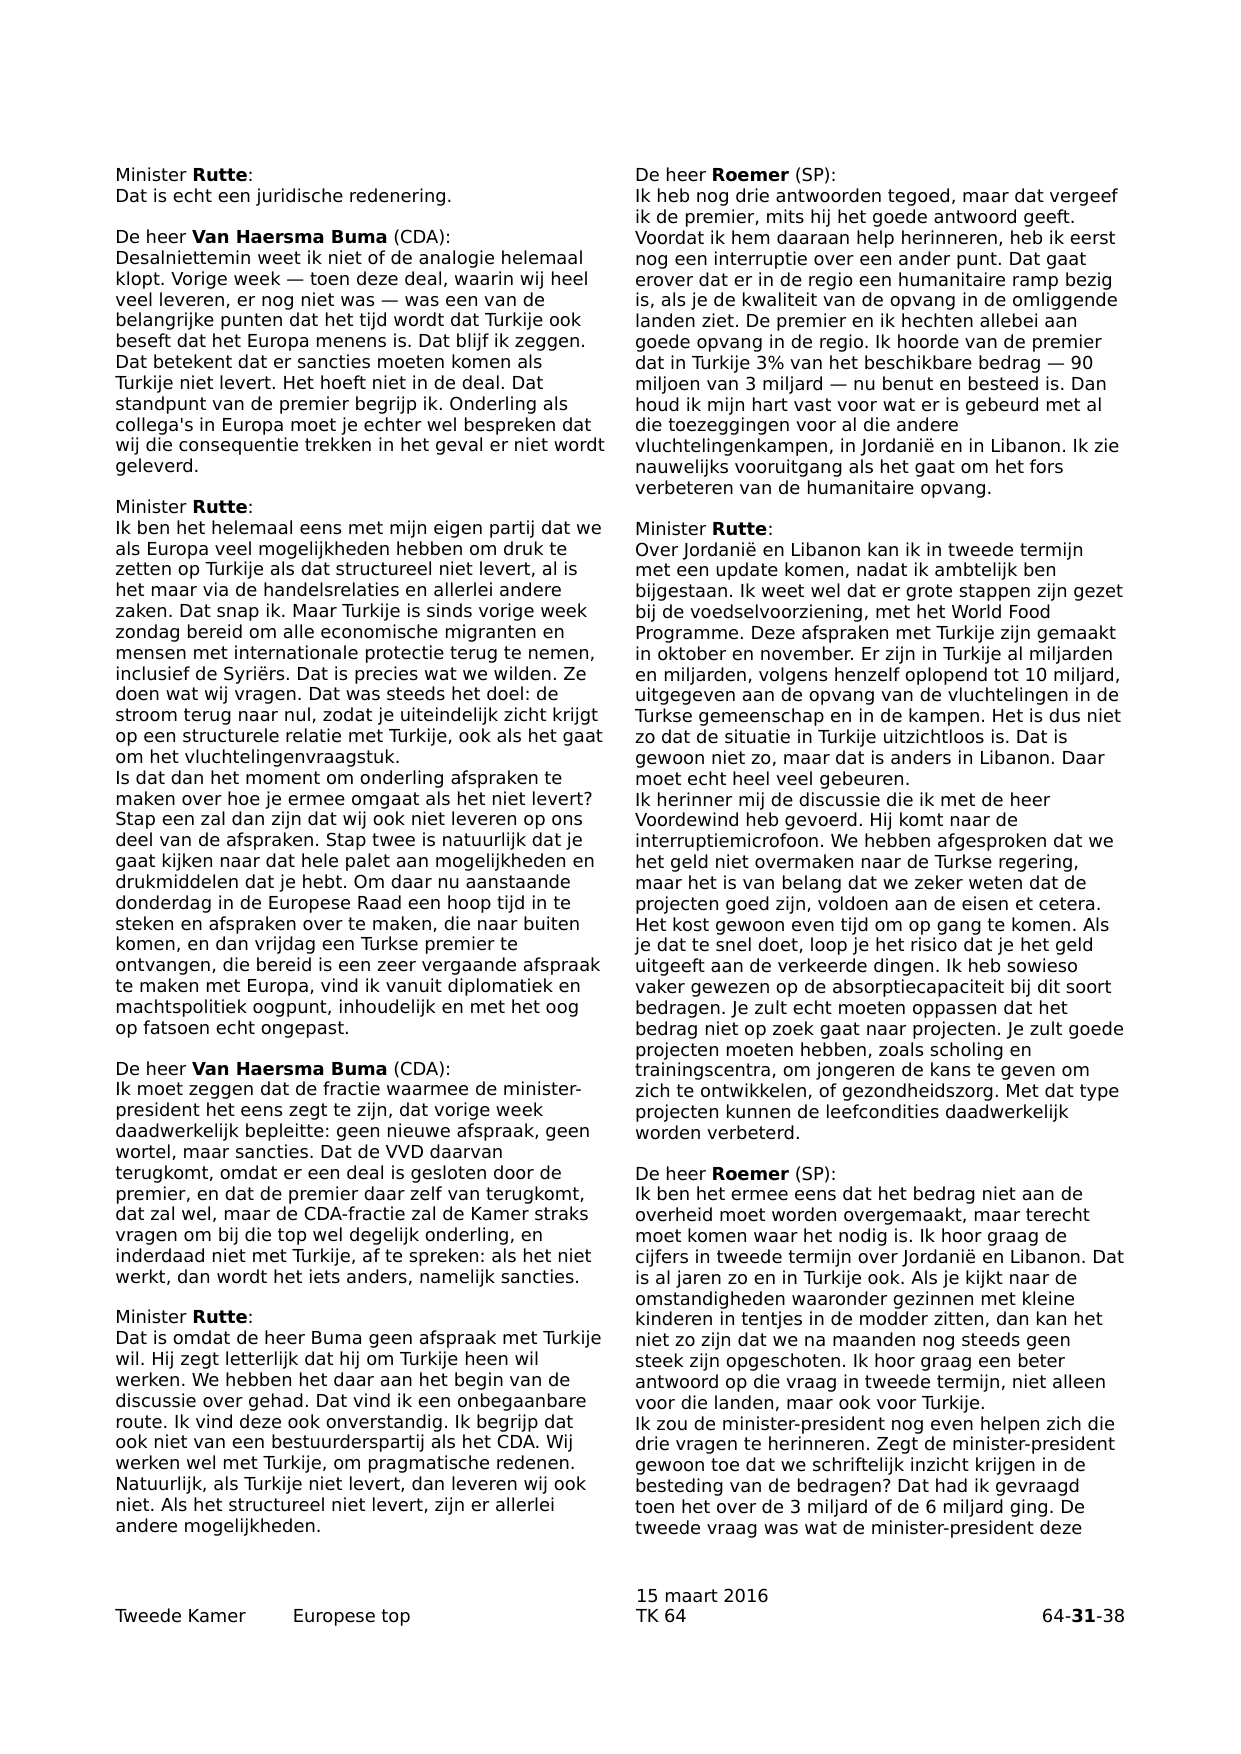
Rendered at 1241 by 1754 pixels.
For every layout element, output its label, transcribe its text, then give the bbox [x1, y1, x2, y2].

text Ik ben het ermee eens dat het bedrag niet aan de overheid moet worden overgemaakt, maar terecht moet komen waar het nodig is. Ik hoor graag de cijfers in tweede termijn over Jordanië en Libanon. Dat is al jaren zo en in Turkije ook. Als je kijkt naar de omstandigheden waaronder gezinnen met kleine kinderen in tentjes in de modder zitten, dan kan het niet zo zijn dat we na maanden nog steeds geen steek zijn opgeschoten. Ik hoor graag een beter antwoord op die vraag in tweede termijn, niet alleen voor die landen, maar ook voor Turkije. [635, 1184, 1125, 1413]
text Minister Rutte: [115, 1307, 605, 1328]
text Minister Rutte: [115, 497, 605, 517]
text Ik ben het helemaal eens met mijn eigen partij dat we als Europa veel mogelijkheden hebben om druk te zetten op Turkije als dat structureel niet levert, al is het maar via de handelsrelaties en allerlei andere zaken. Dat snap ik. Maar Turkije is sinds vorige week zondag bereid om alle economische migranten en mensen met internationale protectie terug te nemen, inclusief de Syriërs. Dat is precies wat we wilden. Ze doen wat wij vragen. Dat was steeds het doel: de stroom terug naar nul, zodat je uiteindelijk zicht krijgt op een structurele relatie met Turkije, ook als het gaat om het vluchtelingenvraagstuk. [115, 517, 605, 767]
text Ik heb nog drie antwoorden tegoed, maar dat vergeef ik de premier, mits hij het goede antwoord geeft. Voordat ik hem daaraan help herinneren, heb ik eerst nog een interruptie over een ander punt. Dat gaat erover dat er in de regio een humanitaire ramp bezig is, als je de kwaliteit van de opvang in de omliggende landen ziet. De premier en ik hechten allebei aan goede opvang in de regio. Ik hoorde van de premier dat in Turkije 3% van het beschikbare bedrag — 90 miljoen van 3 miljard — nu benut en besteed is. Dan houd ik mijn hart vast voor wat er is gebeurd met al die toezeggingen voor al die andere vluchtelingenkampen, in Jordanië en in Libanon. Ik zie nauwelijks vooruitgang als het gaat om het fors verbeteren van de humanitaire opvang. [635, 186, 1125, 498]
text Minister Rutte: [635, 518, 1125, 539]
text Is dat dan het moment om onderling afspraken te maken over hoe je ermee omgaat als het niet levert? Stap een zal dan zijn dat wij ook niet leveren op ons deel van de afspraken. Stap twee is natuurlijk dat je gaat kijken naar dat hele palet aan mogelijkheden en drukmiddelen dat je hebt. Om daar nu aanstaande donderdag in de Europese Raad een hoop tijd in te steken en afspraken over te maken, die naar buiten komen, en dan vrijdag een Turkse premier te ontvangen, die bereid is een zeer vergaande afspraak te maken met Europa, vind ik vanuit diplomatiek en machtspolitiek oogpunt, inhoudelijk en met het oog op fatsoen echt ongepast. [115, 767, 605, 1038]
text Dat is echt een juridische redenering. [115, 186, 605, 207]
text Ik zou de minister-president nog even helpen zich die drie vragen te herinneren. Zegt de minister-president gewoon toe dat we schriftelijk inzicht krijgen in de besteding van de bedragen? Dat had ik gevraagd toen het over de 3 miljard of de 6 miljard ging. De tweede vraag was wat de minister-president deze [635, 1413, 1125, 1538]
text Over Jordanië en Libanon kan ik in tweede termijn met een update komen, nadat ik ambtelijk ben bijgestaan. Ik weet wel dat er grote stappen zijn gezet bij de voedselvoorziening, met het World Food Programme. Deze afspraken met Turkije zijn gemaakt in oktober en november. Er zijn in Turkije al miljarden en miljarden, volgens henzelf oplopend tot 10 miljard, uitgegeven aan de opvang van de vluchtelingen in de Turkse gemeenschap en in de kampen. Het is dus niet zo dat de situatie in Turkije uitzichtloos is. Dat is gewoon niet zo, maar dat is anders in Libanon. Daar moet echt heel veel gebeuren. [635, 539, 1125, 789]
text Minister Rutte: [115, 165, 605, 186]
text De heer Van Haersma Buma (CDA): [115, 227, 605, 248]
text Dat is omdat de heer Buma geen afspraak met Turkije wil. Hij zegt letterlijk dat hij om Turkije heen wil werken. We hebben het daar aan het begin van de discussie over gehad. Dat vind ik een onbegaanbare route. Ik vind deze ook onverstandig. Ik begrijp dat ook niet van een bestuurderspartij als het CDA. Wij werken wel met Turkije, om pragmatische redenen. Natuurlijk, als Turkije niet levert, dan leveren wij ook niet. Als het structureel niet levert, zijn er allerlei andere mogelijkheden. [115, 1328, 605, 1536]
text De heer Roemer (SP): [635, 165, 1125, 186]
text Desalniettemin weet ik niet of de analogie helemaal klopt. Vorige week — toen deze deal, waarin wij heel veel leveren, er nog niet was — was een van de belangrijke punten dat het tijd wordt dat Turkije ook beseft dat het Europa menens is. Dat blijf ik zeggen. Dat betekent dat er sancties moeten komen als Turkije niet levert. Het hoeft niet in de deal. Dat standpunt van de premier begrijp ik. Onderling als collega's in Europa moet je echter wel bespreken dat wij die consequentie trekken in het geval er niet wordt geleverd. [115, 248, 605, 477]
text Ik moet zeggen dat de fractie waarmee de minister-president het eens zegt te zijn, dat vorige week daadwerkelijk bepleitte: geen nieuwe afspraak, geen wortel, maar sancties. Dat de VVD daarvan terugkomt, omdat er een deal is gesloten door de premier, en dat de premier daar zelf van terugkomt, dat zal wel, maar de CDA-fractie zal de Kamer straks vragen om bij die top wel degelijk onderling, en inderdaad niet met Turkije, af te spreken: als het niet werkt, dan wordt het iets anders, namelijk sancties. [115, 1079, 605, 1287]
text De heer Roemer (SP): [635, 1163, 1125, 1184]
text De heer Van Haersma Buma (CDA): [115, 1058, 605, 1079]
text Ik herinner mij de discussie die ik met de heer Voordewind heb gevoerd. Hij komt naar de interruptiemicrofoon. We hebben afgesproken dat we het geld niet overmaken naar de Turkse regering, maar het is van belang dat we zeker weten dat de projecten goed zijn, voldoen aan de eisen et cetera. Het kost gewoon even tijd om op gang te komen. Als je dat te snel doet, loop je het risico dat je het geld uitgeeft aan de verkeerde dingen. Ik heb sowieso vaker gewezen op de absorptiecapaciteit bij dit soort bedragen. Je zult echt moeten oppassen dat het bedrag niet op zoek gaat naar projecten. Je zult goede projecten moeten hebben, zoals scholing en trainingscentra, om jongeren de kans te geven om zich te ontwikkelen, of gezondheidszorg. Met dat type projecten kunnen de leefcondities daadwerkelijk worden verbeterd. [635, 789, 1125, 1143]
